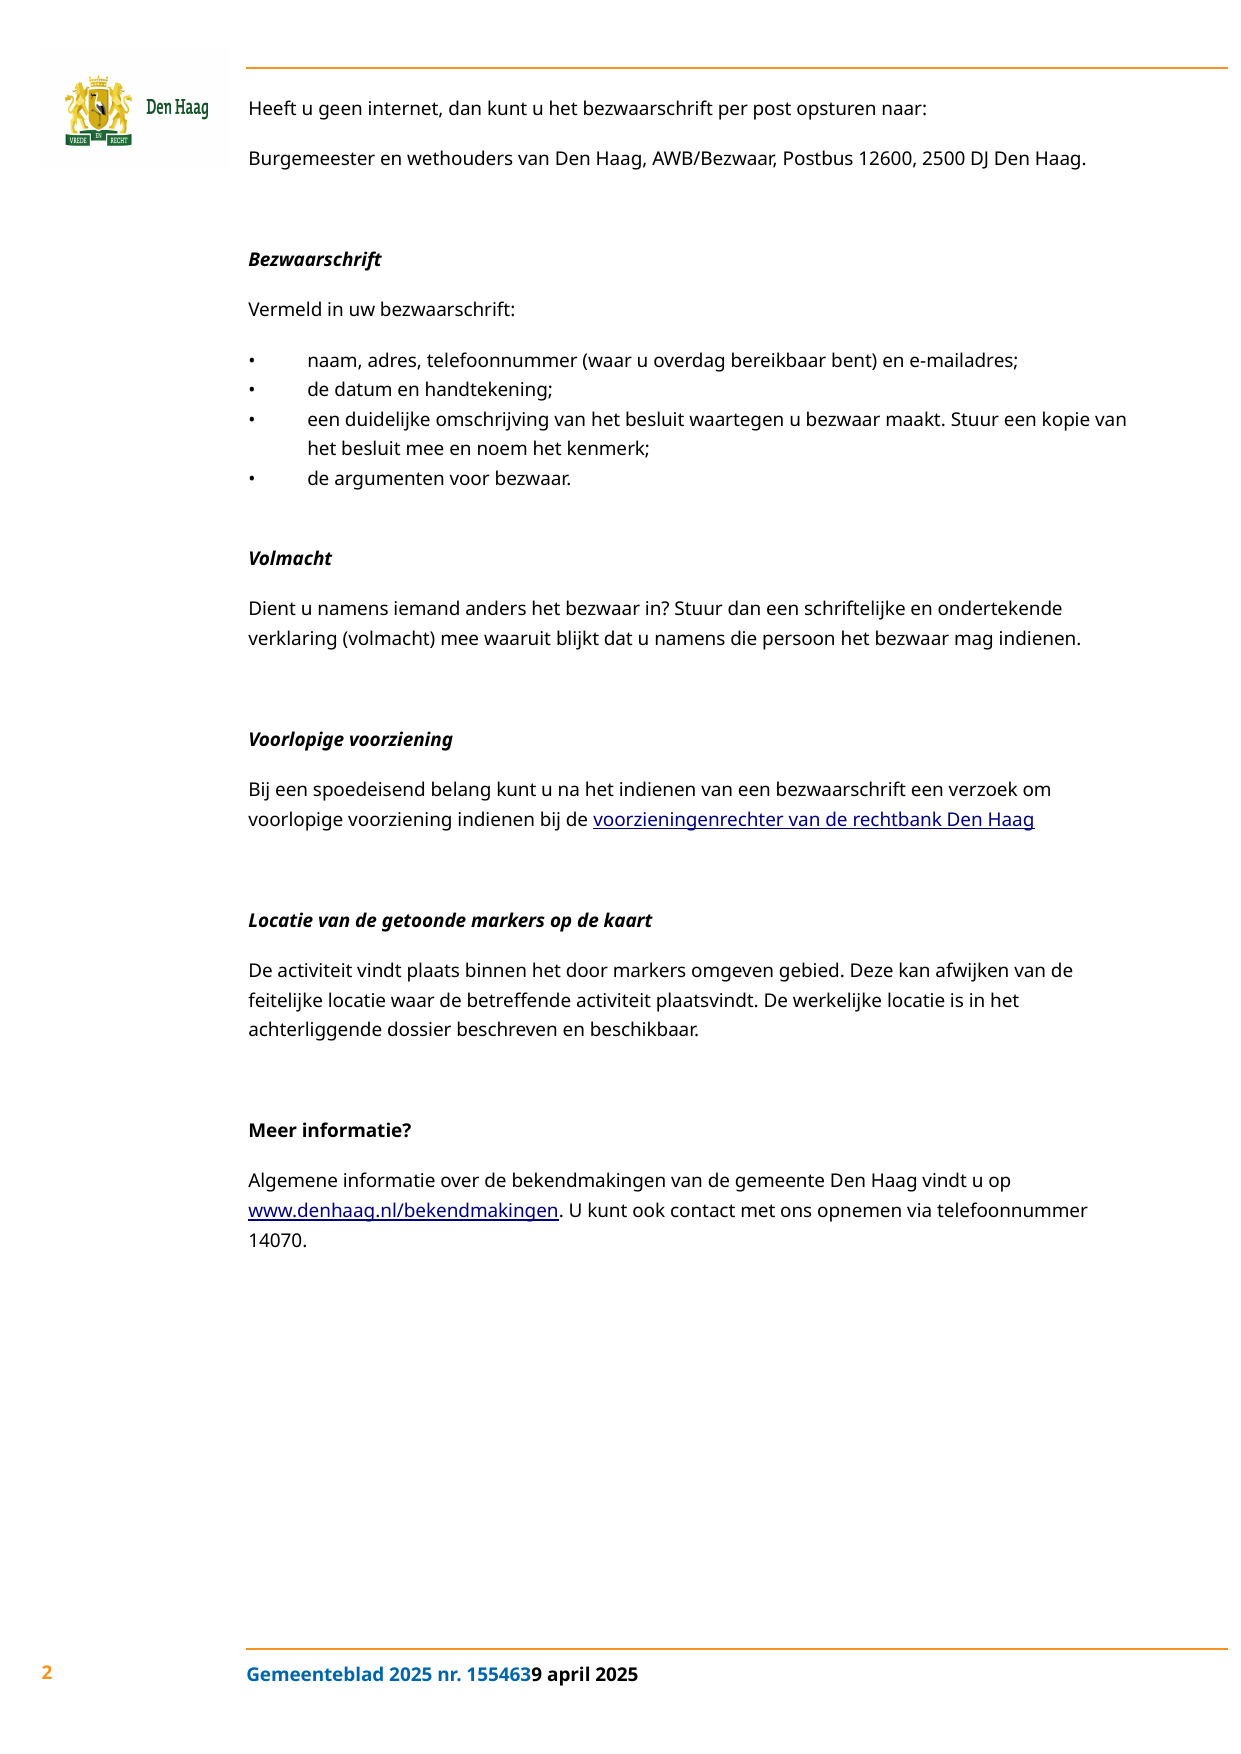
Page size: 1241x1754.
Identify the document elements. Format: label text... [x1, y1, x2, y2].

text Bij een spoedeisend belang kunt u na het indienen van een bezwaarschrift een verzoek om voorlopige voorziening indienen bij de voorzieningenrechter van de rechtbank Den Haag [248, 776, 1152, 832]
text Vermeld in uw bezwaarschrift: [248, 296, 1152, 322]
text Voorlopige voorziening [248, 726, 1152, 752]
text Heeft u geen internet, dan kunt u het bezwaarschrift per post opsturen naar: [248, 95, 1152, 121]
picture [41, 47, 231, 172]
list een duidelijke omschrijving van het besluit waartegen u bezwaar maakt. Stuur een kopie van het besluit mee en noem het kenmerk; [248, 406, 1152, 461]
text Meer informatie? [248, 1117, 1152, 1143]
text Bezwaarschrift [248, 246, 1152, 272]
text Locatie van de getoonde markers op de kaart [248, 907, 1152, 933]
text Volmacht [248, 545, 1152, 571]
list de datum en handtekening; [248, 376, 1152, 402]
list naam, adres, telefoonnummer (waar u overdag bereikbaar bent) en e-mailadres; [248, 347, 1152, 373]
text De activiteit vindt plaats binnen het door markers omgeven gebied. Deze kan afwijken van de feitelijke locatie waar de betreffende activiteit plaatsvindt. De werkelijke locatie is in het achterliggende dossier beschreven en beschikbaar. [248, 957, 1152, 1042]
text Burgemeester en wethouders van Den Haag, AWB/Bezwaar, Postbus 12600, 2500 DJ Den Haag. [248, 145, 1152, 171]
list de argumenten voor bezwaar. [248, 465, 1152, 491]
text Algemene informatie over de bekendmakingen van de gemeente Den Haag vindt u op www.denhaag.nl/bekendmakingen. U kunt ook contact met ons opnemen via telefoonnummer 14070. [248, 1168, 1152, 1253]
text Dient u namens iemand anders het bezwaar in? Stuur dan een schriftelijke en ondertekende verklaring (volmacht) mee waaruit blijkt dat u namens die persoon het bezwaar mag indienen. [248, 596, 1152, 651]
